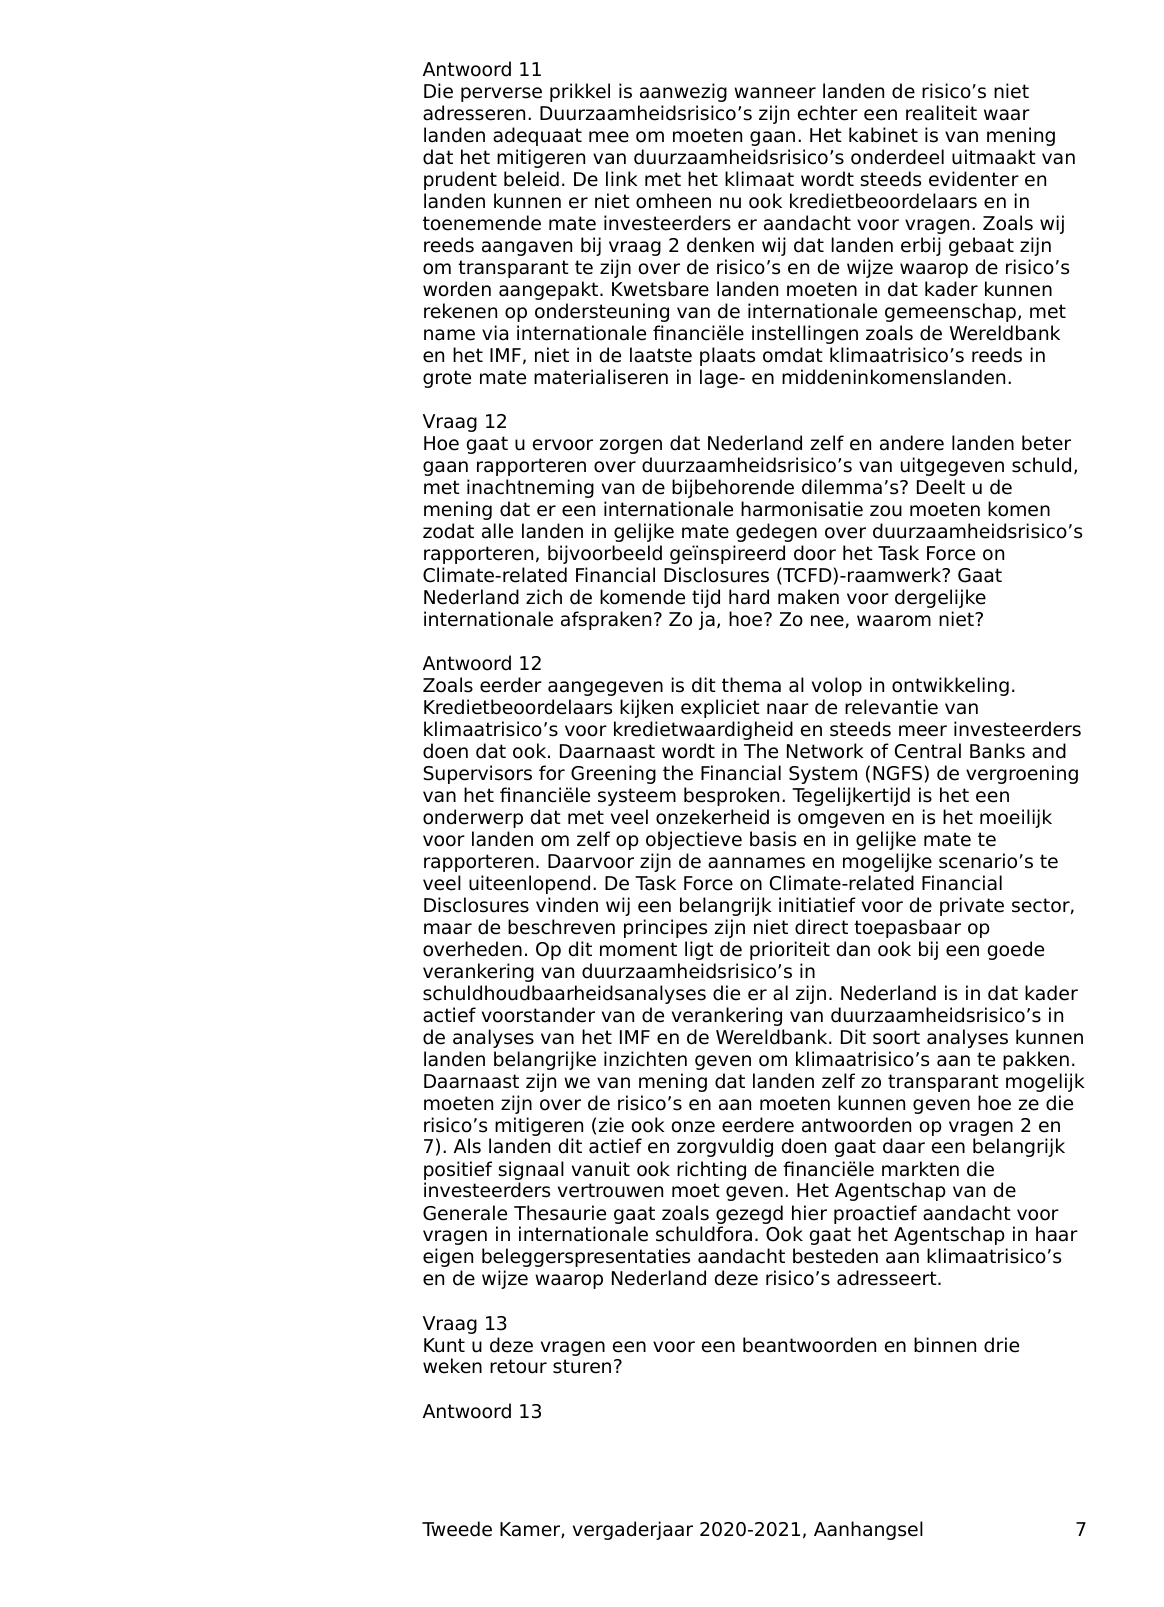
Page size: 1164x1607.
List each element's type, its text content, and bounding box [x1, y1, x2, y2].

text Hoe gaat u ervoor zorgen dat Nederland zelf en andere landen beter gaan rapporteren over duurzaamheidsrisico’s van uitgegeven schuld, met inachtneming van de bijbehorende dilemma’s? Deelt u de mening dat er een internationale harmonisatie zou moeten komen zodat alle landen in gelijke mate gedegen over duurzaamheidsrisico’s rapporteren, bijvoorbeeld geïnspireerd door het Task Force on Climate-related Financial Disclosures (TCFD)-raamwerk? Gaat Nederland zich de komende tijd hard maken voor dergelijke internationale afspraken? Zo ja, hoe? Zo nee, waarom niet? [422, 433, 1087, 631]
text Antwoord 13 [422, 1401, 1087, 1423]
text Vraag 13 [422, 1312, 1087, 1334]
text Zoals eerder aangegeven is dit thema al volop in ontwikkeling. Kredietbeoordelaars kijken expliciet naar de relevantie van klimaatrisico’s voor kredietwaardigheid en steeds meer investeerders doen dat ook. Daarnaast wordt in The Network of Central Banks and Supervisors for Greening the Financial System (NGFS) de vergroening van het financiële systeem besproken. Tegelijkertijd is het een onderwerp dat met veel onzekerheid is omgeven en is het moeilijk voor landen om zelf op objectieve basis en in gelijke mate te rapporteren. Daarvoor zijn de aannames en mogelijke scenario’s te veel uiteenlopend. De Task Force on Climate-related Financial Disclosures vinden wij een belangrijk initiatief voor de private sector, maar de beschreven principes zijn niet direct toepasbaar op overheden. Op dit moment ligt de prioriteit dan ook bij een goede verankering van duurzaamheidsrisico’s in schuldhoudbaarheidsanalyses die er al zijn. Nederland is in dat kader actief voorstander van de verankering van duurzaamheidsrisico’s in de analyses van het IMF en de Wereldbank. Dit soort analyses kunnen landen belangrijke inzichten geven om klimaatrisico’s aan te pakken. [422, 675, 1087, 1071]
text Vraag 12 [422, 411, 1087, 433]
text Die perverse prikkel is aanwezig wanneer landen de risico’s niet adresseren. Duurzaamheidsrisico’s zijn echter een realiteit waar landen adequaat mee om moeten gaan. Het kabinet is van mening dat het mitigeren van duurzaamheidsrisico’s onderdeel uitmaakt van prudent beleid. De link met het klimaat wordt steeds evidenter en landen kunnen er niet omheen nu ook kredietbeoordelaars en in toenemende mate investeerders er aandacht voor vragen. Zoals wij reeds aangaven bij vraag 2 denken wij dat landen erbij gebaat zijn om transparant te zijn over de risico’s en de wijze waarop de risico’s worden aangepakt. Kwetsbare landen moeten in dat kader kunnen rekenen op ondersteuning van de internationale gemeenschap, met name via internationale financiële instellingen zoals de Wereldbank en het IMF, niet in de laatste plaats omdat klimaatrisico’s reeds in grote mate materialiseren in lage- en middeninkomenslanden. [422, 81, 1087, 389]
text Daarnaast zijn we van mening dat landen zelf zo transparant mogelijk moeten zijn over de risico’s en aan moeten kunnen geven hoe ze die risico’s mitigeren (zie ook onze eerdere antwoorden op vragen 2 en 7). Als landen dit actief en zorgvuldig doen gaat daar een belangrijk positief signaal vanuit ook richting de financiële markten die investeerders vertrouwen moet geven. Het Agentschap van de Generale Thesaurie gaat zoals gezegd hier proactief aandacht voor vragen in internationale schuldfora. Ook gaat het Agentschap in haar eigen beleggerspresentaties aandacht besteden aan klimaatrisico’s en de wijze waarop Nederland deze risico’s adresseert. [422, 1071, 1087, 1290]
text Antwoord 11 [422, 59, 1087, 81]
text Antwoord 12 [422, 653, 1087, 675]
text Kunt u deze vragen een voor een beantwoorden en binnen drie weken retour sturen? [422, 1334, 1087, 1378]
